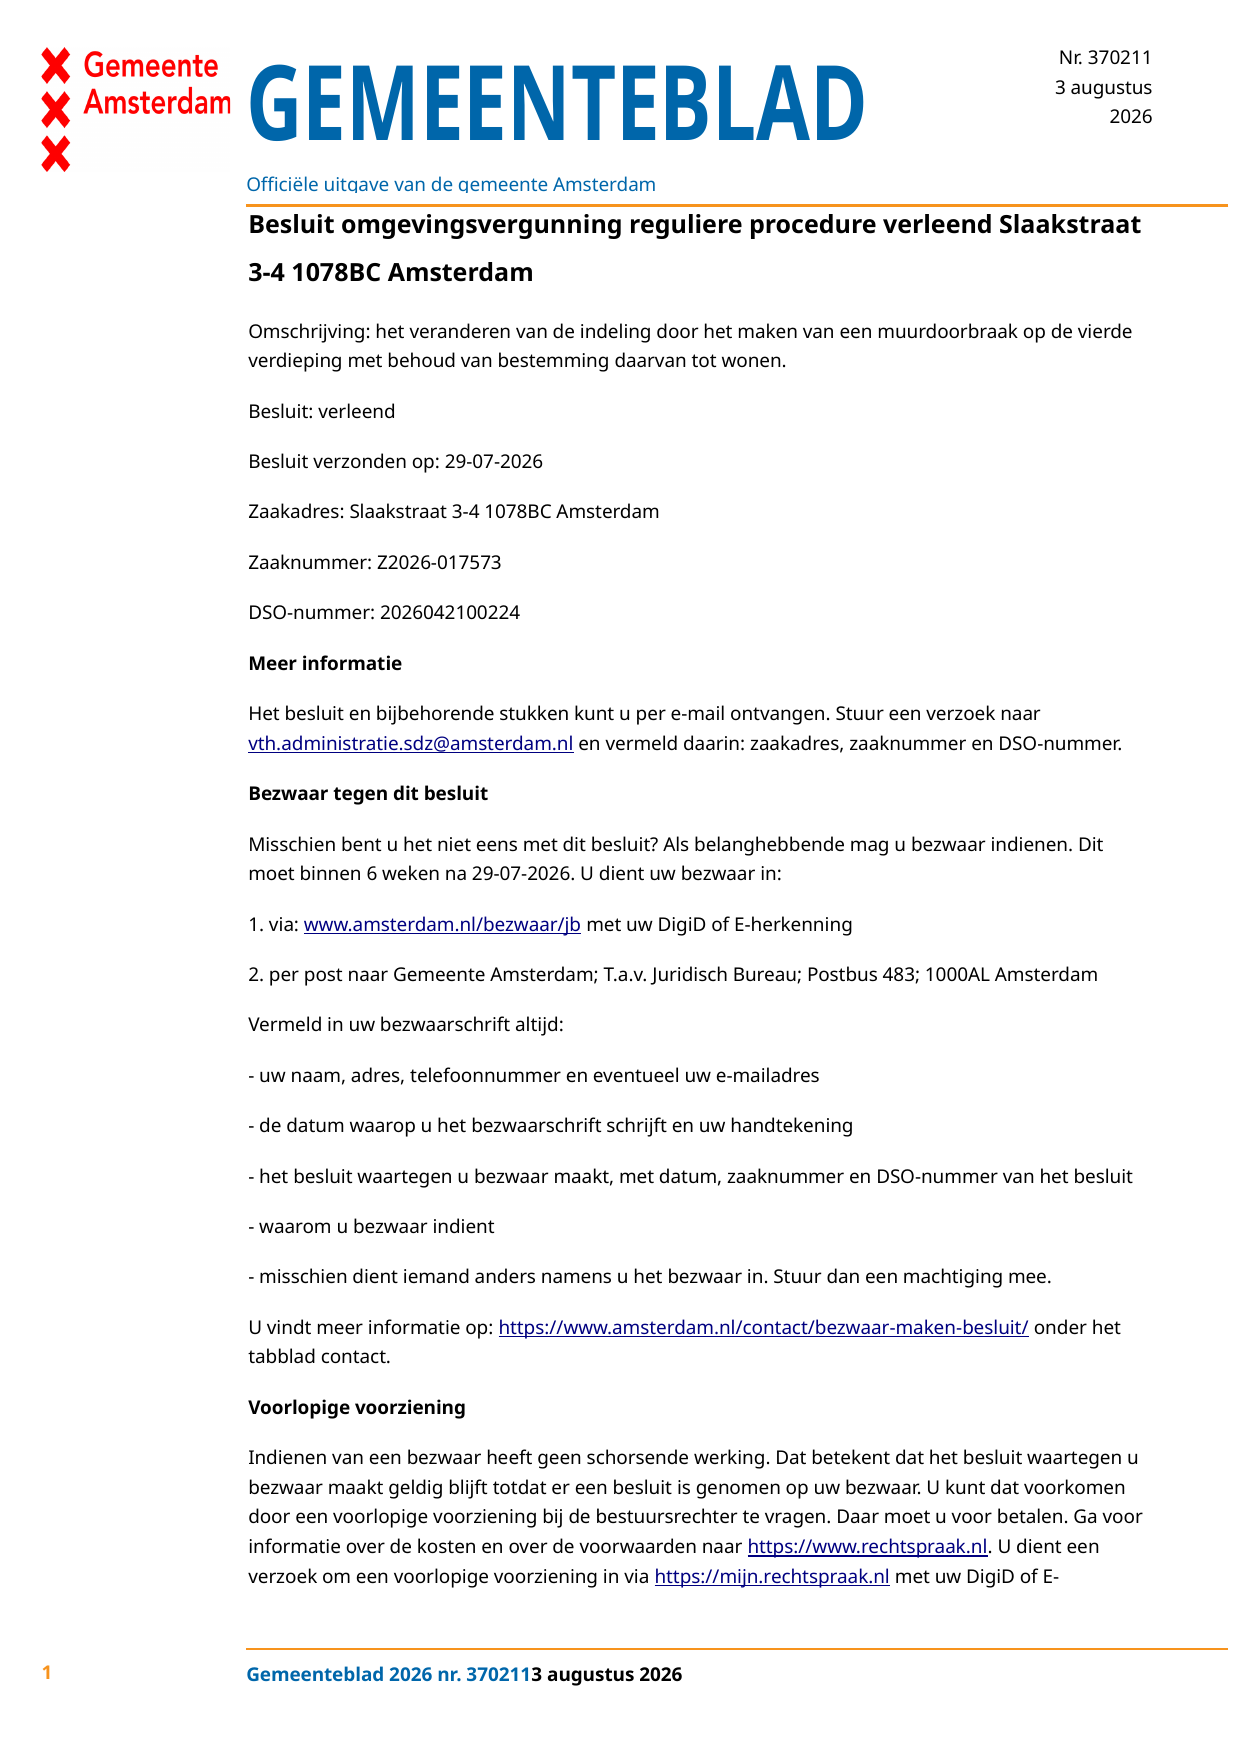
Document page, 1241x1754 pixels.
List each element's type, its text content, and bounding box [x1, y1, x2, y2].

text Meer informatie [248, 650, 1152, 676]
text Vermeld in uw bezwaarschrift altijd: [248, 1012, 1152, 1037]
text Zaaknummer: Z2026-017573 [248, 549, 1152, 575]
text DSO-nummer: 2026042100224 [248, 599, 1152, 625]
text Besluit omgevingsvergunning reguliere procedure verleend Slaakstraat 3-4 1078BC Amsterdam [248, 207, 1152, 288]
text Indienen van een bezwaar heeft geen schorsende werking. Dat betekent dat het besluit waartegen u bezwaar maakt geldig blijft totdat er een besluit is genomen op uw bezwaar. U kunt dat voorkomen door een voorlopige voorziening bij de bestuursrechter te vragen. Daar moet u voor betalen. Ga voor informatie over de kosten en over de voorwaarden naar https://www.rechtspraak.nl. U dient een verzoek om een voorlopige voorziening in via https://mijn.rechtspraak.nl met uw DigiD of E- [248, 1444, 1152, 1589]
text Bezwaar tegen dit besluit [248, 780, 1152, 806]
text - waarom u bezwaar indient [248, 1213, 1152, 1239]
text - misschien dient iemand anders namens u het bezwaar in. Stuur dan een machtiging mee. [248, 1264, 1152, 1289]
text Zaakadres: Slaakstraat 3-4 1078BC Amsterdam [248, 499, 1152, 524]
text U vindt meer informatie op: https://www.amsterdam.nl/contact/bezwaar-maken-besluit/ onder het tabblad contact. [248, 1314, 1152, 1369]
text - uw naam, adres, telefoonnummer en eventueel uw e-mailadres [248, 1062, 1152, 1088]
text - het besluit waartegen u bezwaar maakt, met datum, zaaknummer en DSO-nummer van het besluit [248, 1163, 1152, 1189]
picture [41, 47, 231, 172]
text 2. per post naar Gemeente Amsterdam; T.a.v. Juridisch Bureau; Postbus 483; 1000AL Amsterdam [248, 961, 1152, 987]
text Voorlopige voorziening [248, 1394, 1152, 1420]
text - de datum waarop u het bezwaarschrift schrijft en uw handtekening [248, 1112, 1152, 1138]
text 1. via: www.amsterdam.nl/bezwaar/jb met uw DigiD of E-herkenning [248, 911, 1152, 937]
text Besluit verzonden op: 29-07-2026 [248, 448, 1152, 474]
text Het besluit en bijbehorende stukken kunt u per e-mail ontvangen. Stuur een verzoek naar vth.administratie.sdz@amsterdam.nl en vermeld daarin: zaakadres, zaaknummer en DSO-nummer. [248, 700, 1152, 756]
text Misschien bent u het niet eens met dit besluit? Als belanghebbende mag u bezwaar indienen. Dit moet binnen 6 weken na 29-07-2026. U dient uw bezwaar in: [248, 831, 1152, 886]
text Omschrijving: het veranderen van de indeling door het maken van een muurdoorbraak op de vierde verdieping met behoud van bestemming daarvan tot wonen. [248, 318, 1152, 373]
text Besluit: verleend [248, 398, 1152, 424]
